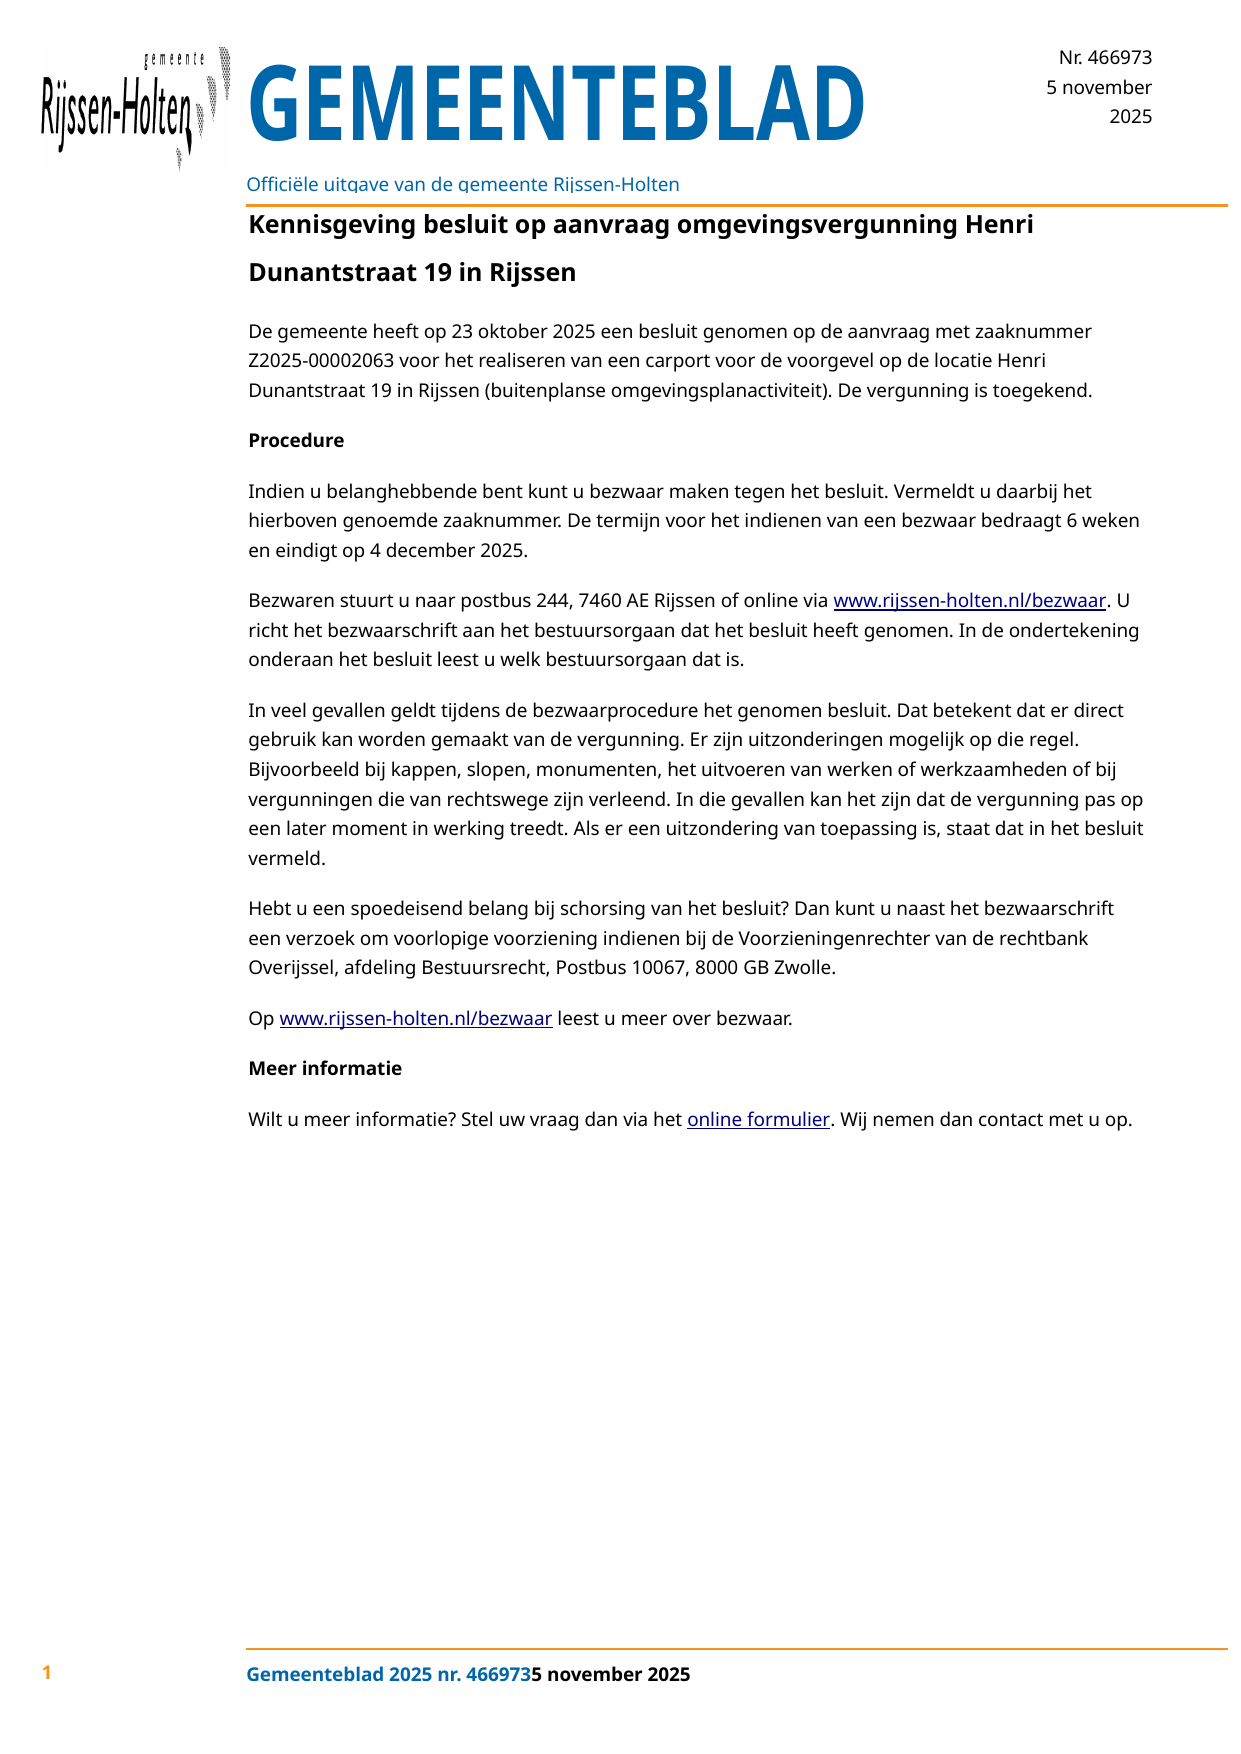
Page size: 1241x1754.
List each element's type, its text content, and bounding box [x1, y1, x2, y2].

text De gemeente heeft op 23 oktober 2025 een besluit genomen op de aanvraag met zaaknummer Z2025-00002063 voor het realiseren van een carport voor de voorgevel op de locatie Henri Dunantstraat 19 in Rijssen (buitenplanse omgevingsplanactiviteit). De vergunning is toegekend. [248, 318, 1152, 403]
text Bezwaren stuurt u naar postbus 244, 7460 AE Rijssen of online via www.rijssen-holten.nl/bezwaar. U richt het bezwaarschrift aan het bestuursorgaan dat het besluit heeft genomen. In de ondertekening onderaan het besluit leest u welk bestuursorgaan dat is. [248, 587, 1152, 672]
text Procedure [248, 427, 1152, 453]
text Kennisgeving besluit op aanvraag omgevingsvergunning Henri Dunantstraat 19 in Rijssen [248, 207, 1152, 288]
picture [41, 47, 231, 172]
text Wilt u meer informatie? Stel uw vraag dan via het online formulier. Wij nemen dan contact met u op. [248, 1106, 1152, 1132]
text Indien u belanghebbende bent kunt u bezwaar maken tegen het besluit. Vermeldt u daarbij het hierboven genoemde zaaknummer. De termijn voor het indienen van een bezwaar bedraagt 6 weken en eindigt op 4 december 2025. [248, 478, 1152, 563]
text Hebt u een spoedeisend belang bij schorsing van het besluit? Dan kunt u naast het bezwaarschrift een verzoek om voorlopige voorziening indienen bij de Voorzieningenrechter van de rechtbank Overijssel, afdeling Bestuursrecht, Postbus 10067, 8000 GB Zwolle. [248, 895, 1152, 980]
text In veel gevallen geldt tijdens de bezwaarprocedure het genomen besluit. Dat betekent dat er direct gebruik kan worden gemaakt van de vergunning. Er zijn uitzonderingen mogelijk op die regel. Bijvoorbeeld bij kappen, slopen, monumenten, het uitvoeren van werken of werkzaamheden of bij vergunningen die van rechtswege zijn verleend. In die gevallen kan het zijn dat de vergunning pas op een later moment in werking treedt. Als er een uitzondering van toepassing is, staat dat in het besluit vermeld. [248, 697, 1152, 871]
text Op www.rijssen-holten.nl/bezwaar leest u meer over bezwaar. [248, 1005, 1152, 1031]
text Meer informatie [248, 1055, 1152, 1081]
